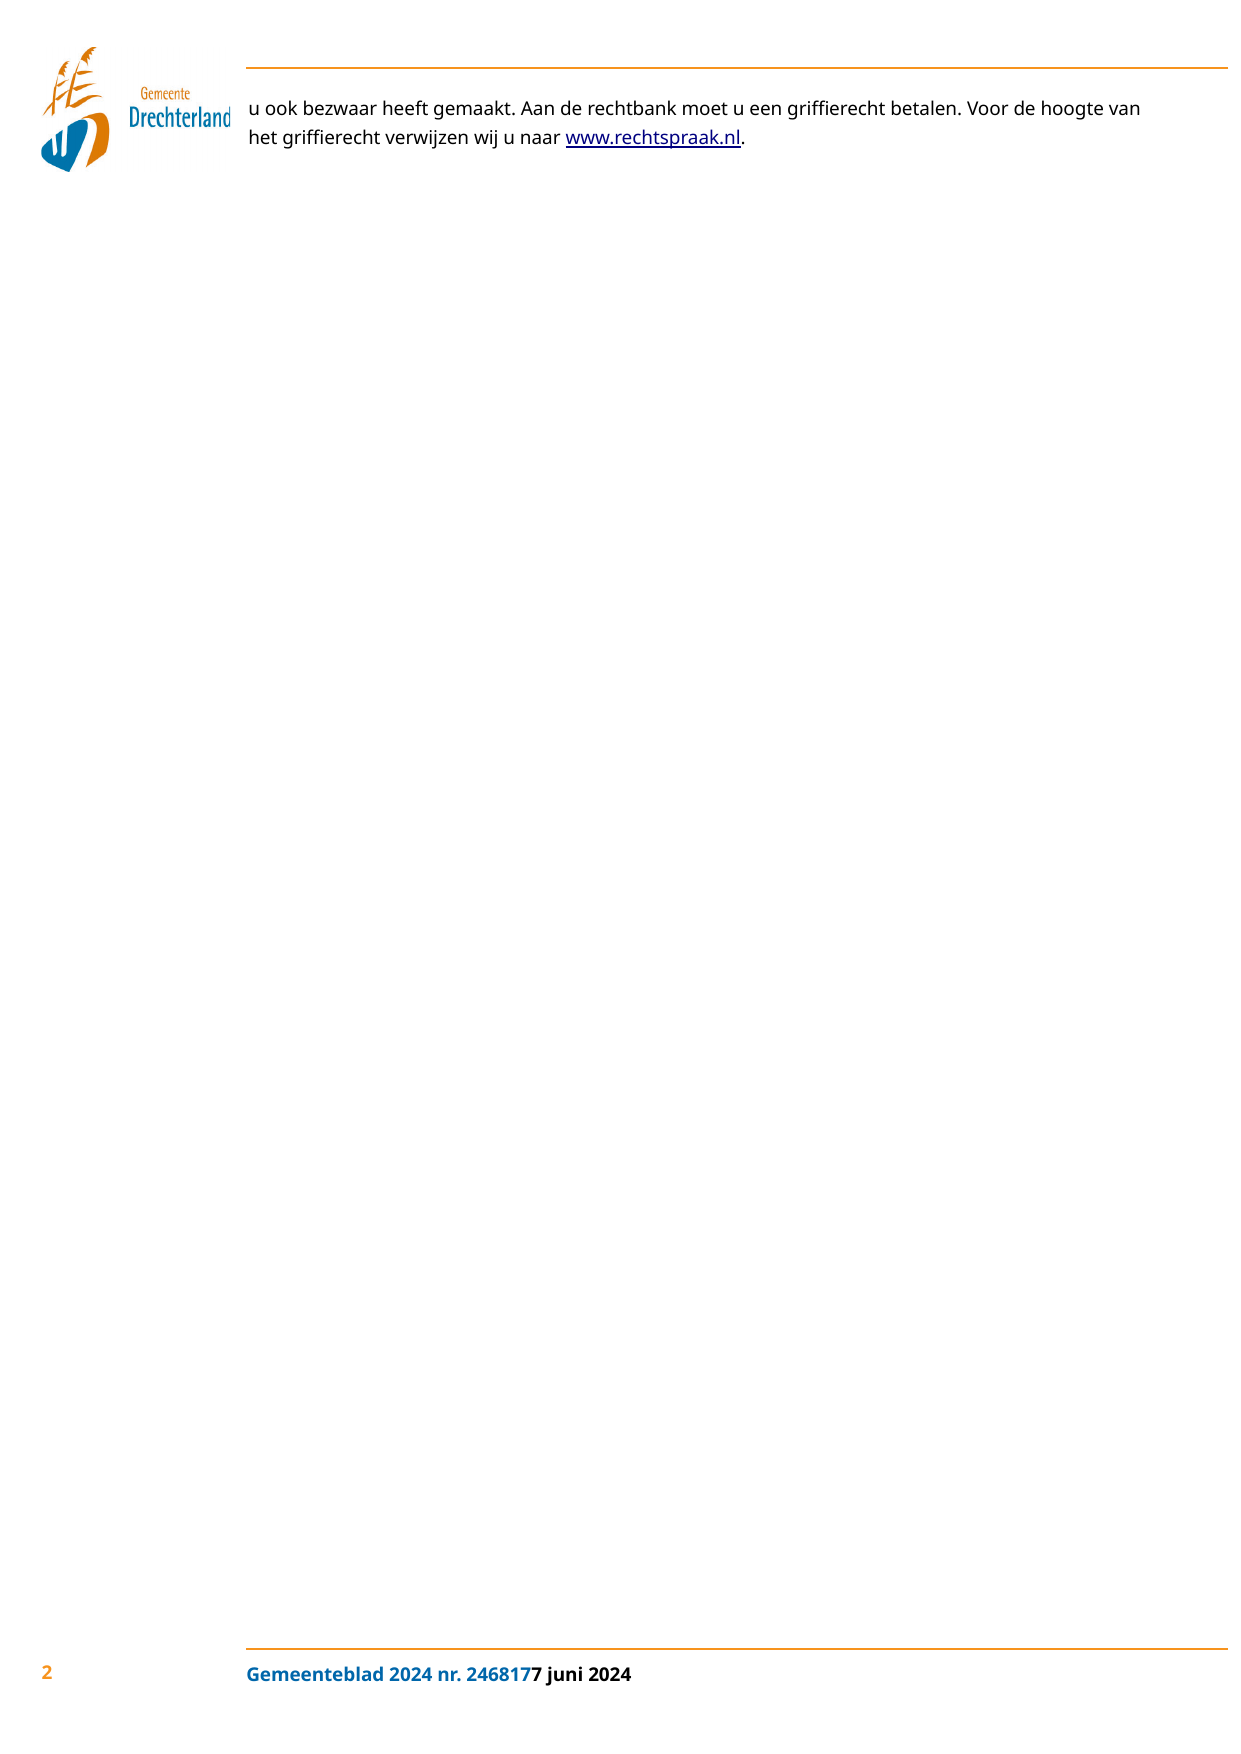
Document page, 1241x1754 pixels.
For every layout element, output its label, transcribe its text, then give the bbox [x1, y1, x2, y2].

picture [41, 158, 64, 172]
picture [41, 47, 231, 172]
text u ook bezwaar heeft gemaakt. Aan de rechtbank moet u een griffierecht betalen. Voor de hoogte van het griffierecht verwijzen wij u naar www.rechtspraak.nl. [248, 95, 1152, 150]
picture [226, 115, 231, 124]
